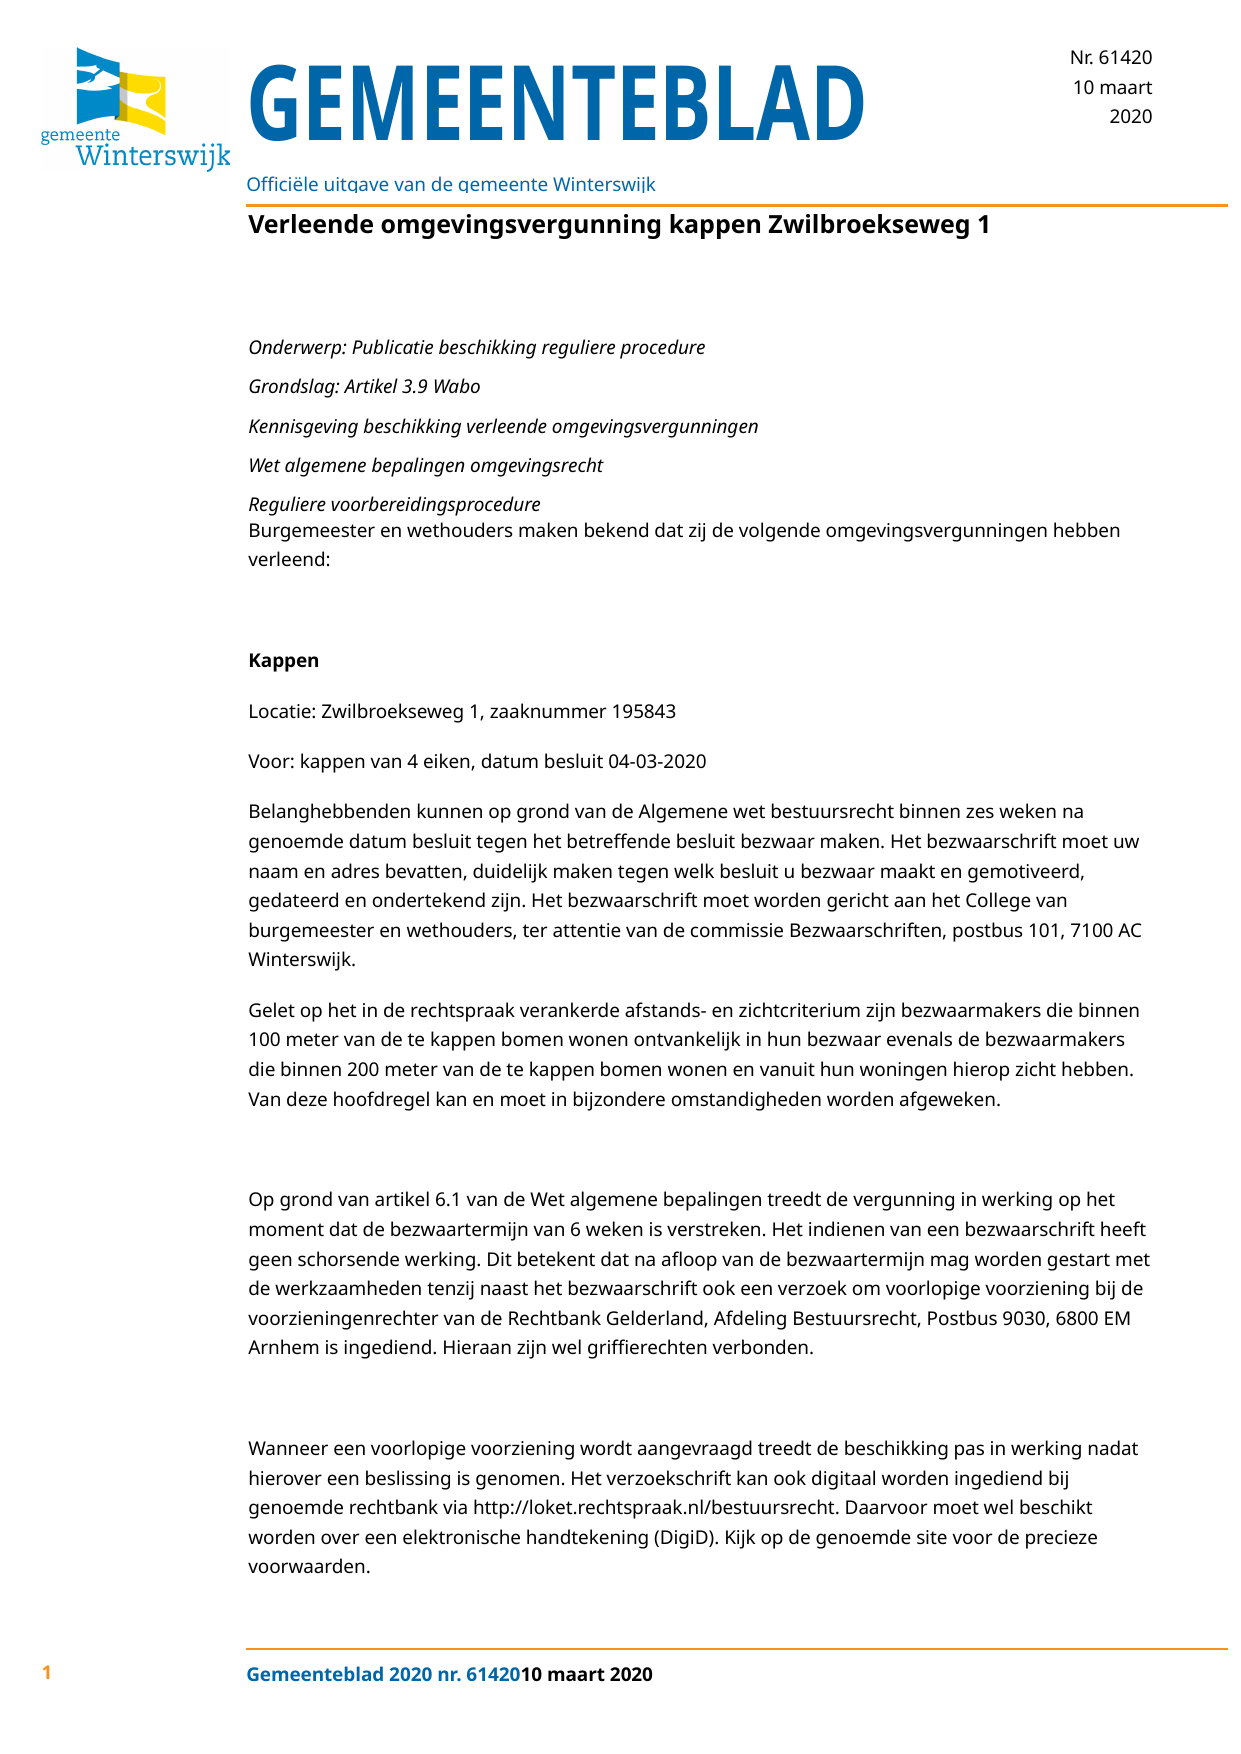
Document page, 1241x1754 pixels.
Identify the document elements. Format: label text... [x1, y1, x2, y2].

text Grondslag: Artikel 3.9 Wabo [248, 373, 1152, 399]
text Op grond van artikel 6.1 van de Wet algemene bepalingen treedt de vergunning in werking op het moment dat de bezwaartermijn van 6 weken is verstreken. Het indienen van een bezwaarschrift heeft geen schorsende werking. Dit betekent dat na afloop van de bezwaartermijn mag worden gestart met de werkzaamheden tenzij naast het bezwaarschrift ook een verzoek om voorlopige voorziening bij de voorzieningenrechter van de Rechtbank Gelderland, Afdeling Bestuursrecht, Postbus 9030, 6800 EM Arnhem is ingediend. Hieraan zijn wel griffierechten verbonden. [248, 1187, 1152, 1360]
text Verleende omgevingsvergunning kappen Zwilbroekseweg 1 [248, 207, 1152, 241]
picture [41, 47, 231, 172]
text Belanghebbenden kunnen op grond van de Algemene wet bestuursrecht binnen zes weken na genoemde datum besluit tegen het betreffende besluit bezwaar maken. Het bezwaarschrift moet uw naam en adres bevatten, duidelijk maken tegen welk besluit u bezwaar maakt en gemotiveerd, gedateerd en ondertekend zijn. Het bezwaarschrift moet worden gericht aan het College van burgemeester en wethouders, ter attentie van de commissie Bezwaarschriften, postbus 101, 7100 AC Winterswijk. [248, 799, 1152, 972]
text Burgemeester en wethouders maken bekend dat zij de volgende omgevingsvergunningen hebben verleend: [248, 517, 1152, 572]
text Kappen [248, 647, 1152, 673]
text Kennisgeving beschikking verleende omgevingsvergunningen [248, 413, 1152, 438]
text Onderwerp: Publicatie beschikking reguliere procedure [248, 334, 1152, 360]
picture [225, 153, 231, 162]
text Wet algemene bepalingen omgevingsrecht [248, 452, 1152, 478]
text Voor: kappen van 4 eiken, datum besluit 04-03-2020 [248, 748, 1152, 774]
text Wanneer een voorlopige voorziening wordt aangevraagd treedt de beschikking pas in werking nadat hierover een beslissing is genomen. Het verzoekschrift kan ook digitaal worden ingediend bij genoemde rechtbank via http://loket.rechtspraak.nl/bestuursrecht. Daarvoor moet wel beschikt worden over een elektronische handtekening (DigiD). Kijk op de genoemde site voor de precieze voorwaarden. [248, 1435, 1152, 1579]
text Locatie: Zwilbroekseweg 1, zaaknummer 195843 [248, 698, 1152, 724]
text Gelet op het in de rechtspraak verankerde afstands- en zichtcriterium zijn bezwaarmakers die binnen 100 meter van de te kappen bomen wonen ontvankelijk in hun bezwaar evenals de bezwaarmakers die binnen 200 meter van de te kappen bomen wonen en vanuit hun woningen hierop zicht hebben. Van deze hoofdregel kan en moet in bijzondere omstandigheden worden afgeweken. [248, 997, 1152, 1112]
text Reguliere voorbereidingsprocedure [248, 491, 1152, 517]
